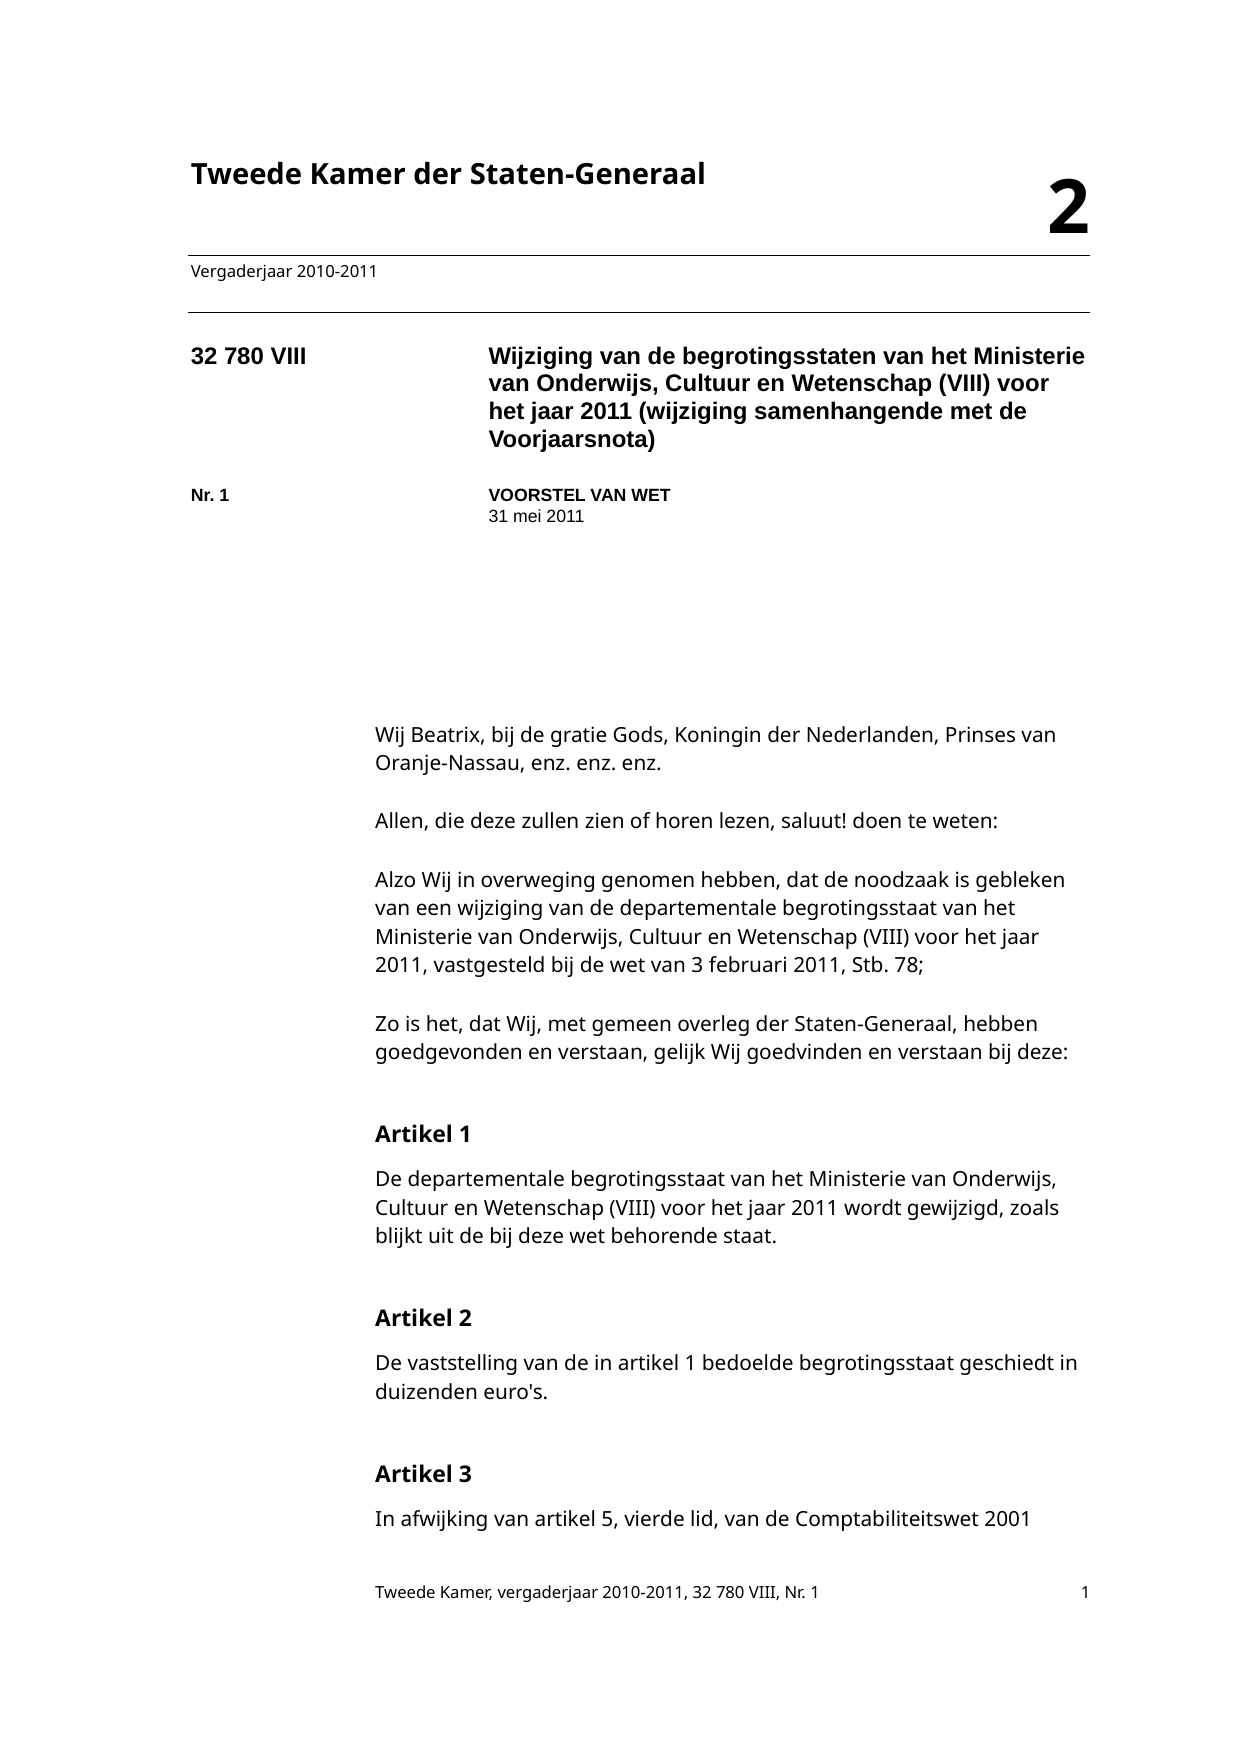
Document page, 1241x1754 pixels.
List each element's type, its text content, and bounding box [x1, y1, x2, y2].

table_cell [485, 256, 1090, 312]
text Zo is het, dat Wij, met gemeen overleg der Staten-Generaal, hebben goedgevonden en verstaan, gelijk Wij goedvinden en verstaan bij deze: [375, 1009, 1090, 1066]
subtitle Artikel 3 [375, 1458, 1090, 1489]
text De vaststelling van de in artikel 1 bedoelde begrotingsstaat geschiedt in duizenden euro's. [375, 1348, 1090, 1405]
text Alzo Wij in overweging genomen hebben, dat de noodzaak is gebleken van een wijziging van de departementale begrotingsstaat van het Ministerie van Onderwijs, Cultuur en Wetenschap (VIII) voor het jaar 2011, vastgesteld bij de wet van 3 februari 2011, Stb. 78; [375, 865, 1090, 979]
table_cell [188, 313, 485, 339]
text Allen, die deze zullen zien of horen lezen, saluut! doen te weten: [375, 807, 1090, 835]
table_header 2 [910, 150, 1090, 255]
table_header Tweede Kamer der Staten-Generaal [188, 150, 909, 255]
subtitle Artikel 1 [375, 1118, 1090, 1149]
text Wij Beatrix, bij de gratie Gods, Koningin der Nederlanden, Prinses van Oranje-Nassau, enz. enz. enz. [375, 720, 1090, 777]
subtitle Artikel 2 [375, 1302, 1090, 1333]
table_cell [485, 313, 1090, 339]
text De departementale begrotingsstaat van het Ministerie van Onderwijs, Cultuur en Wetenschap (VIII) voor het jaar 2011 wordt gewijzigd, zoals blijkt uit de bij deze wet behorende staat. [375, 1164, 1090, 1250]
table_cell VOORSTEL VAN WET 31 mei 2011 [485, 482, 1090, 601]
table_cell Nr. 1 [188, 482, 485, 601]
table_cell 32 780 VIII [188, 339, 485, 482]
table_cell Wijziging van de begrotingsstaten van het Ministerie van Onderwijs, Cultuur en Wetenschap (VIII) voor het jaar 2011 (wijziging samenhangende met de Voorjaarsnota) [485, 339, 1090, 482]
table_cell Vergaderjaar 2010-2011 [188, 256, 485, 312]
text In afwijking van artikel 5, vierde lid, van de Comptabiliteitswet 2001 [375, 1504, 1090, 1532]
